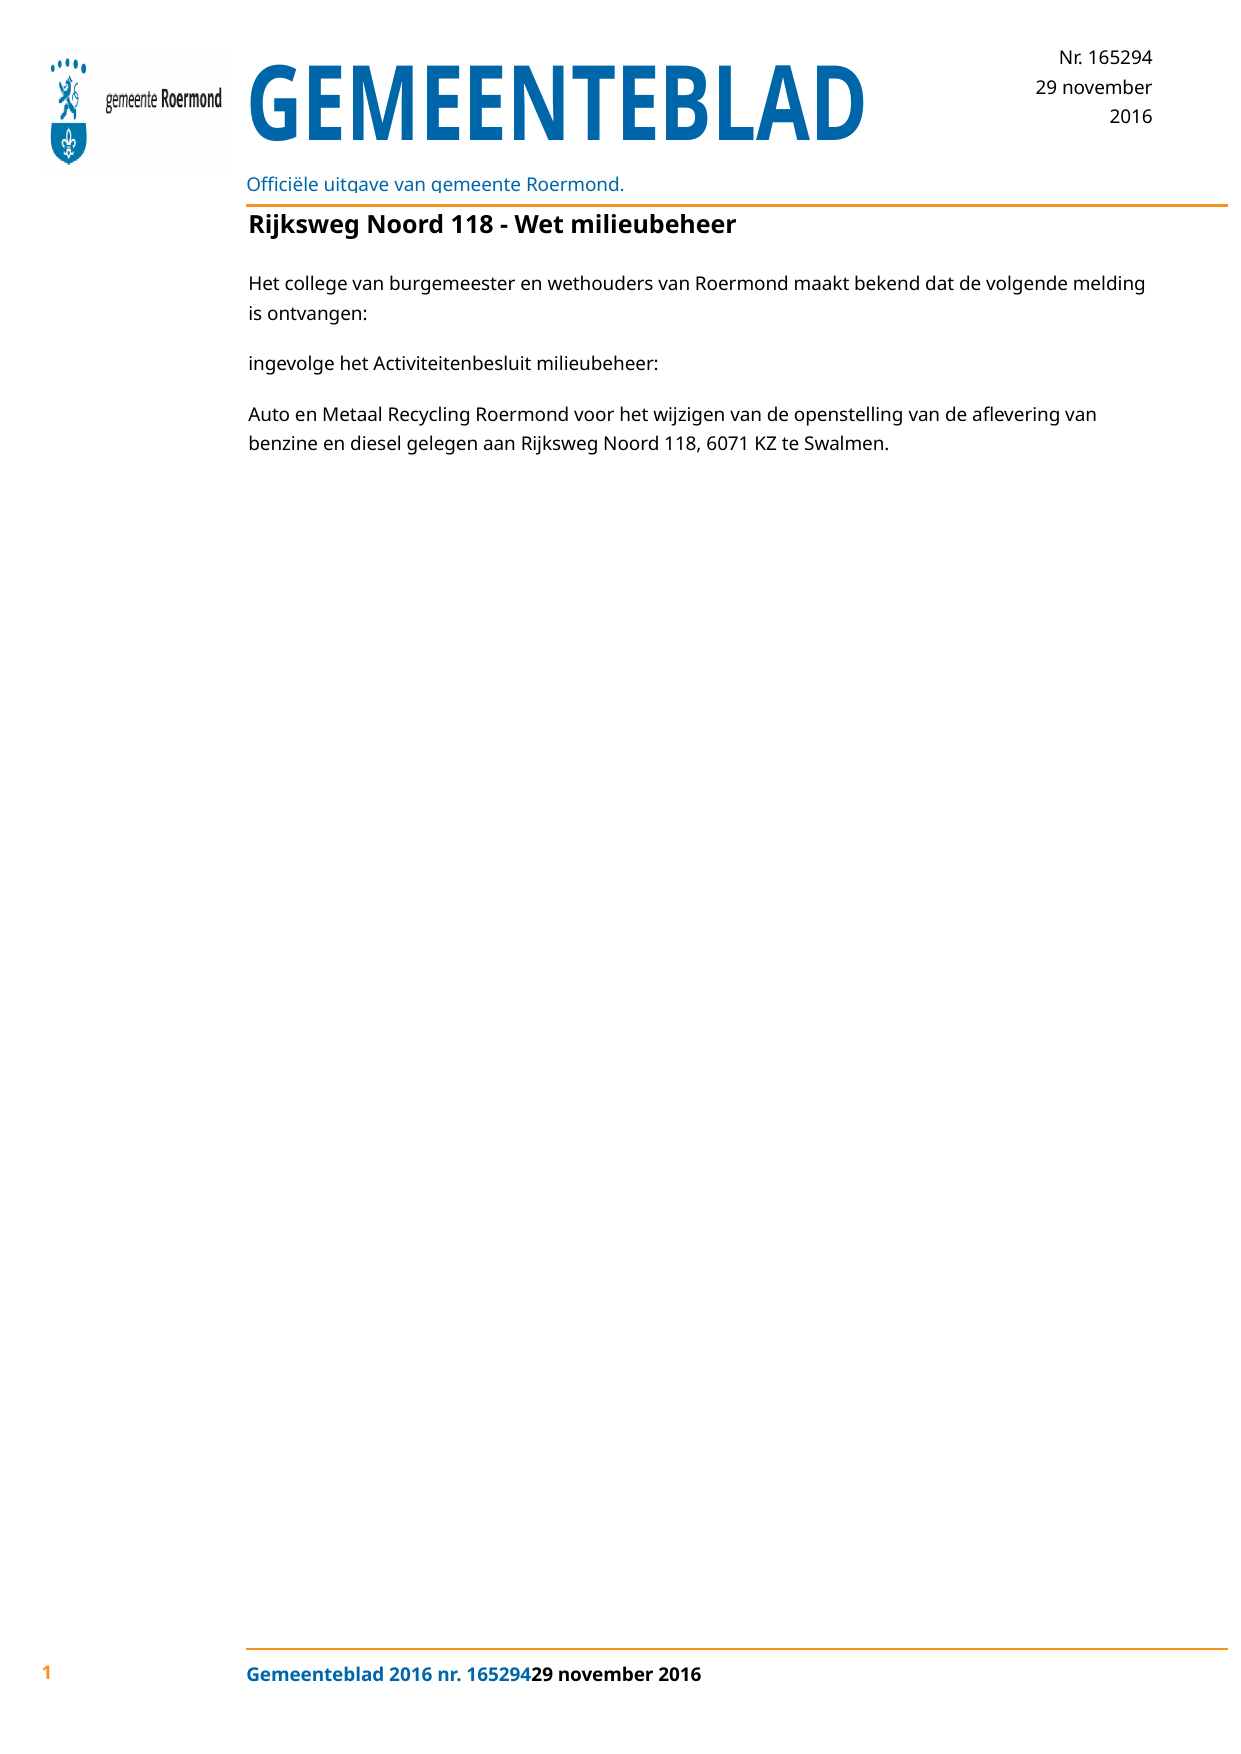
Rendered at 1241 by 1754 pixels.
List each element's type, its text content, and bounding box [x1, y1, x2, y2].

text Rijksweg Noord 118 - Wet milieubeheer [248, 207, 1152, 241]
text Auto en Metaal Recycling Roermond voor het wijzigen van de openstelling van de aflevering van benzine en diesel gelegen aan Rijksweg Noord 118, 6071 KZ te Swalmen. [248, 401, 1152, 456]
text ingevolge het Activiteitenbesluit milieubeheer: [248, 350, 1152, 376]
picture [41, 47, 231, 172]
text Het college van burgemeester en wethouders van Roermond maakt bekend dat de volgende melding is ontvangen: [248, 270, 1152, 326]
